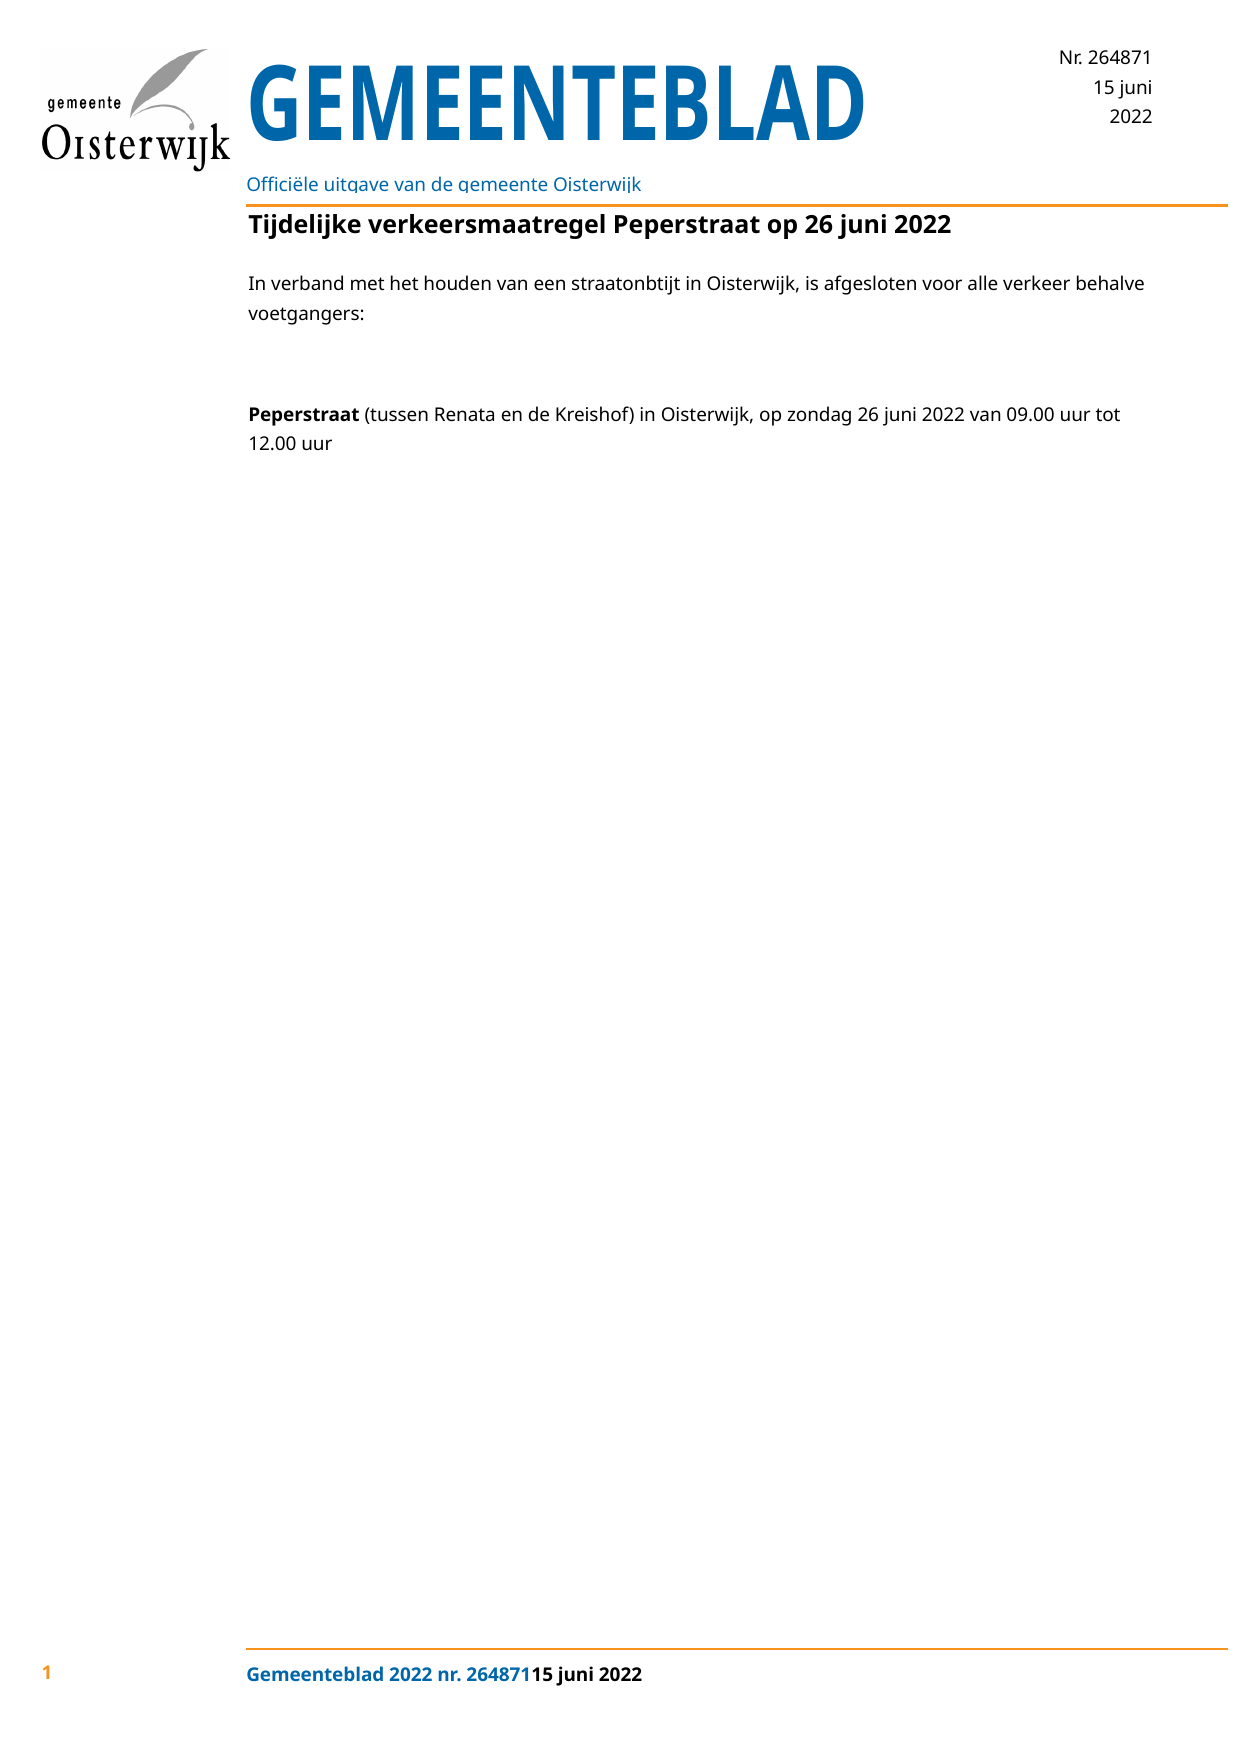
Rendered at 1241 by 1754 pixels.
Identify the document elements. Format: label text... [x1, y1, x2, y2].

text Peperstraat (tussen Renata en de Kreishof) in Oisterwijk, op zondag 26 juni 2022 van 09.00 uur tot 12.00 uur [248, 401, 1152, 456]
text Tijdelijke verkeersmaatregel Peperstraat op 26 juni 2022 [248, 207, 1152, 241]
text In verband met het houden van een straatonbtijt in Oisterwijk, is afgesloten voor alle verkeer behalve voetgangers: [248, 270, 1152, 326]
picture [41, 47, 231, 172]
